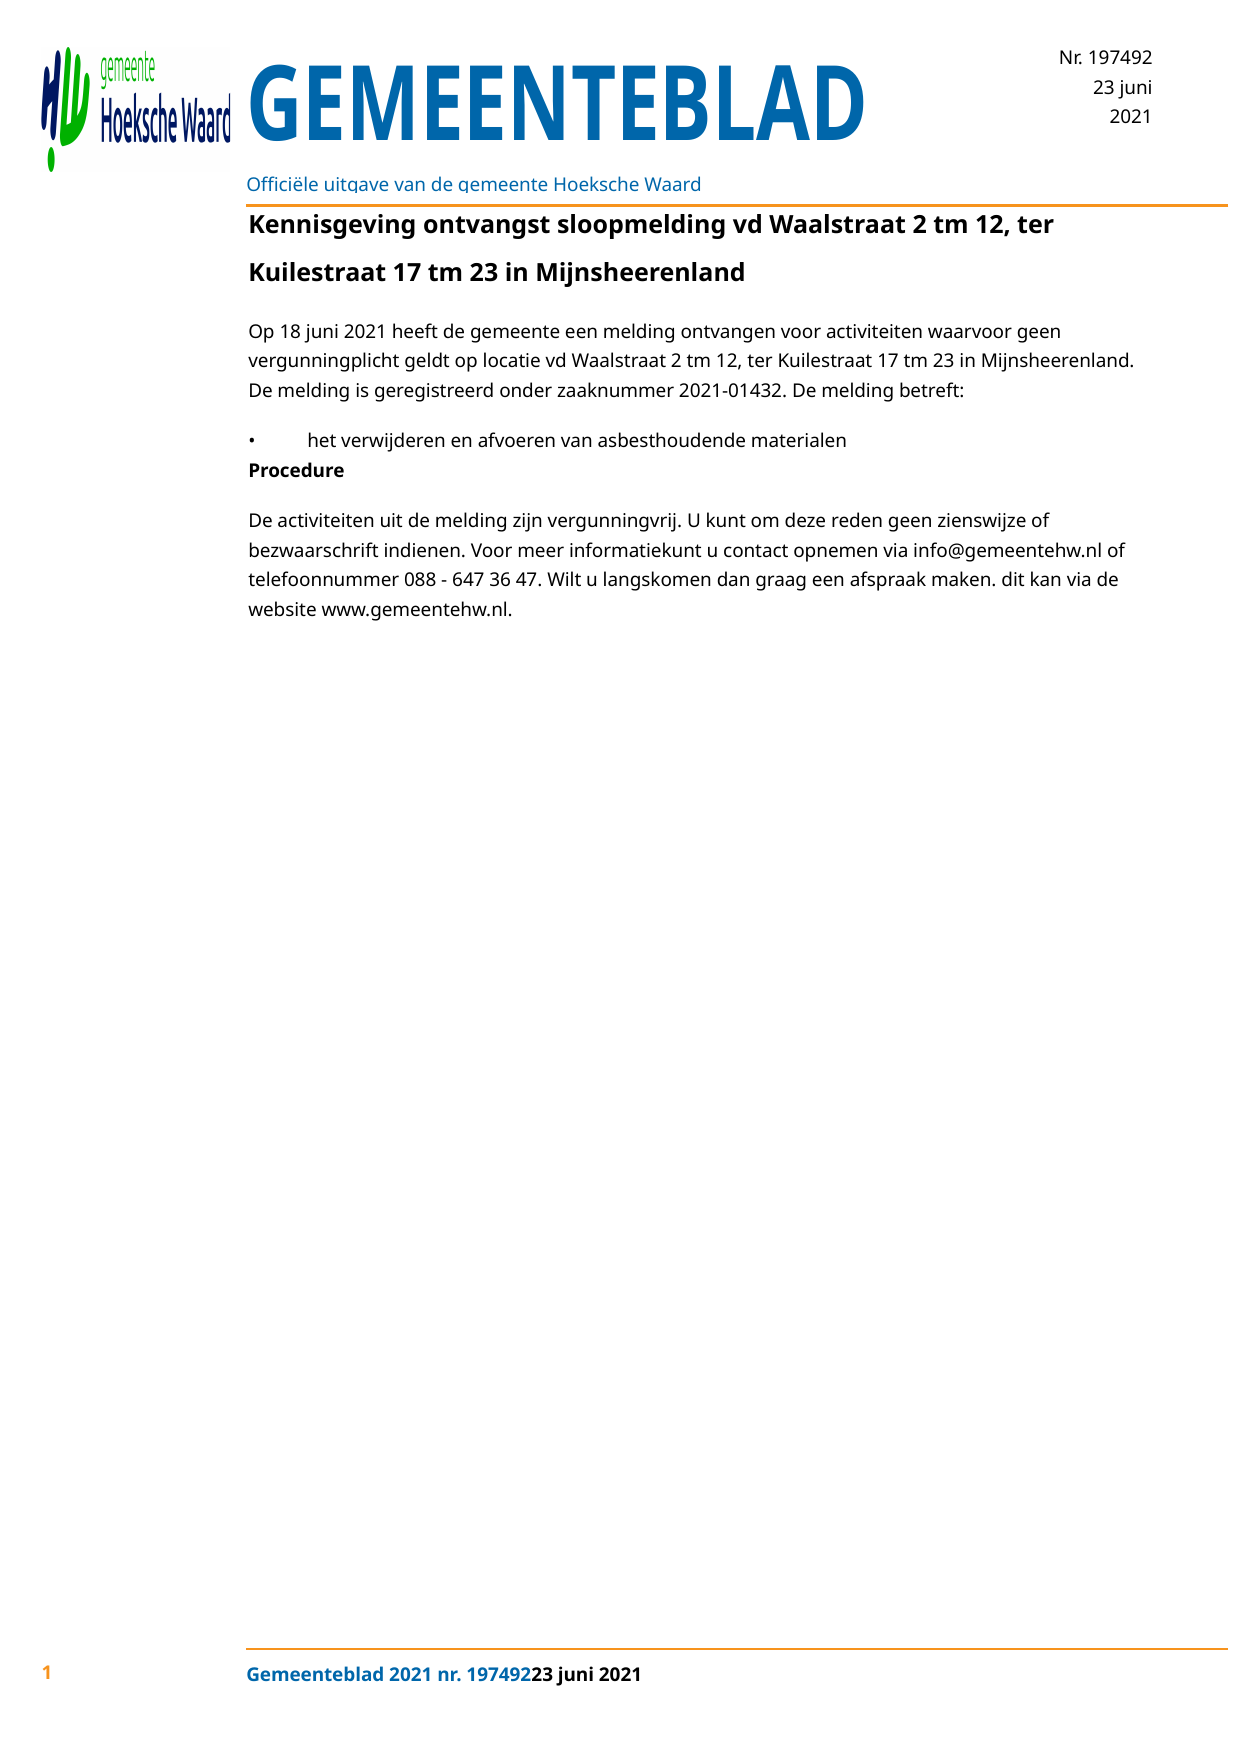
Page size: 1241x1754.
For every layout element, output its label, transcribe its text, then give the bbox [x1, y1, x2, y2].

text Kennisgeving ontvangst sloopmelding vd Waalstraat 2 tm 12, ter Kuilestraat 17 tm 23 in Mijnsheerenland [248, 207, 1152, 288]
picture [41, 47, 231, 172]
text Procedure [248, 457, 1152, 483]
text Op 18 juni 2021 heeft de gemeente een melding ontvangen voor activiteiten waarvoor geen vergunningplicht geldt op locatie vd Waalstraat 2 tm 12, ter Kuilestraat 17 tm 23 in Mijnsheerenland. De melding is geregistreerd onder zaaknummer 2021-01432. De melding betreft: [248, 318, 1152, 403]
text De activiteiten uit de melding zijn vergunningvrij. U kunt om deze reden geen zienswijze of bezwaarschrift indienen. Voor meer informatiekunt u contact opnemen via info@gemeentehw.nl of telefoonnummer 088 - 647 36 47. Wilt u langskomen dan graag een afspraak maken. dit kan via de website www.gemeentehw.nl. [248, 507, 1152, 622]
list het verwijderen en afvoeren van asbesthoudende materialen [248, 427, 1152, 453]
